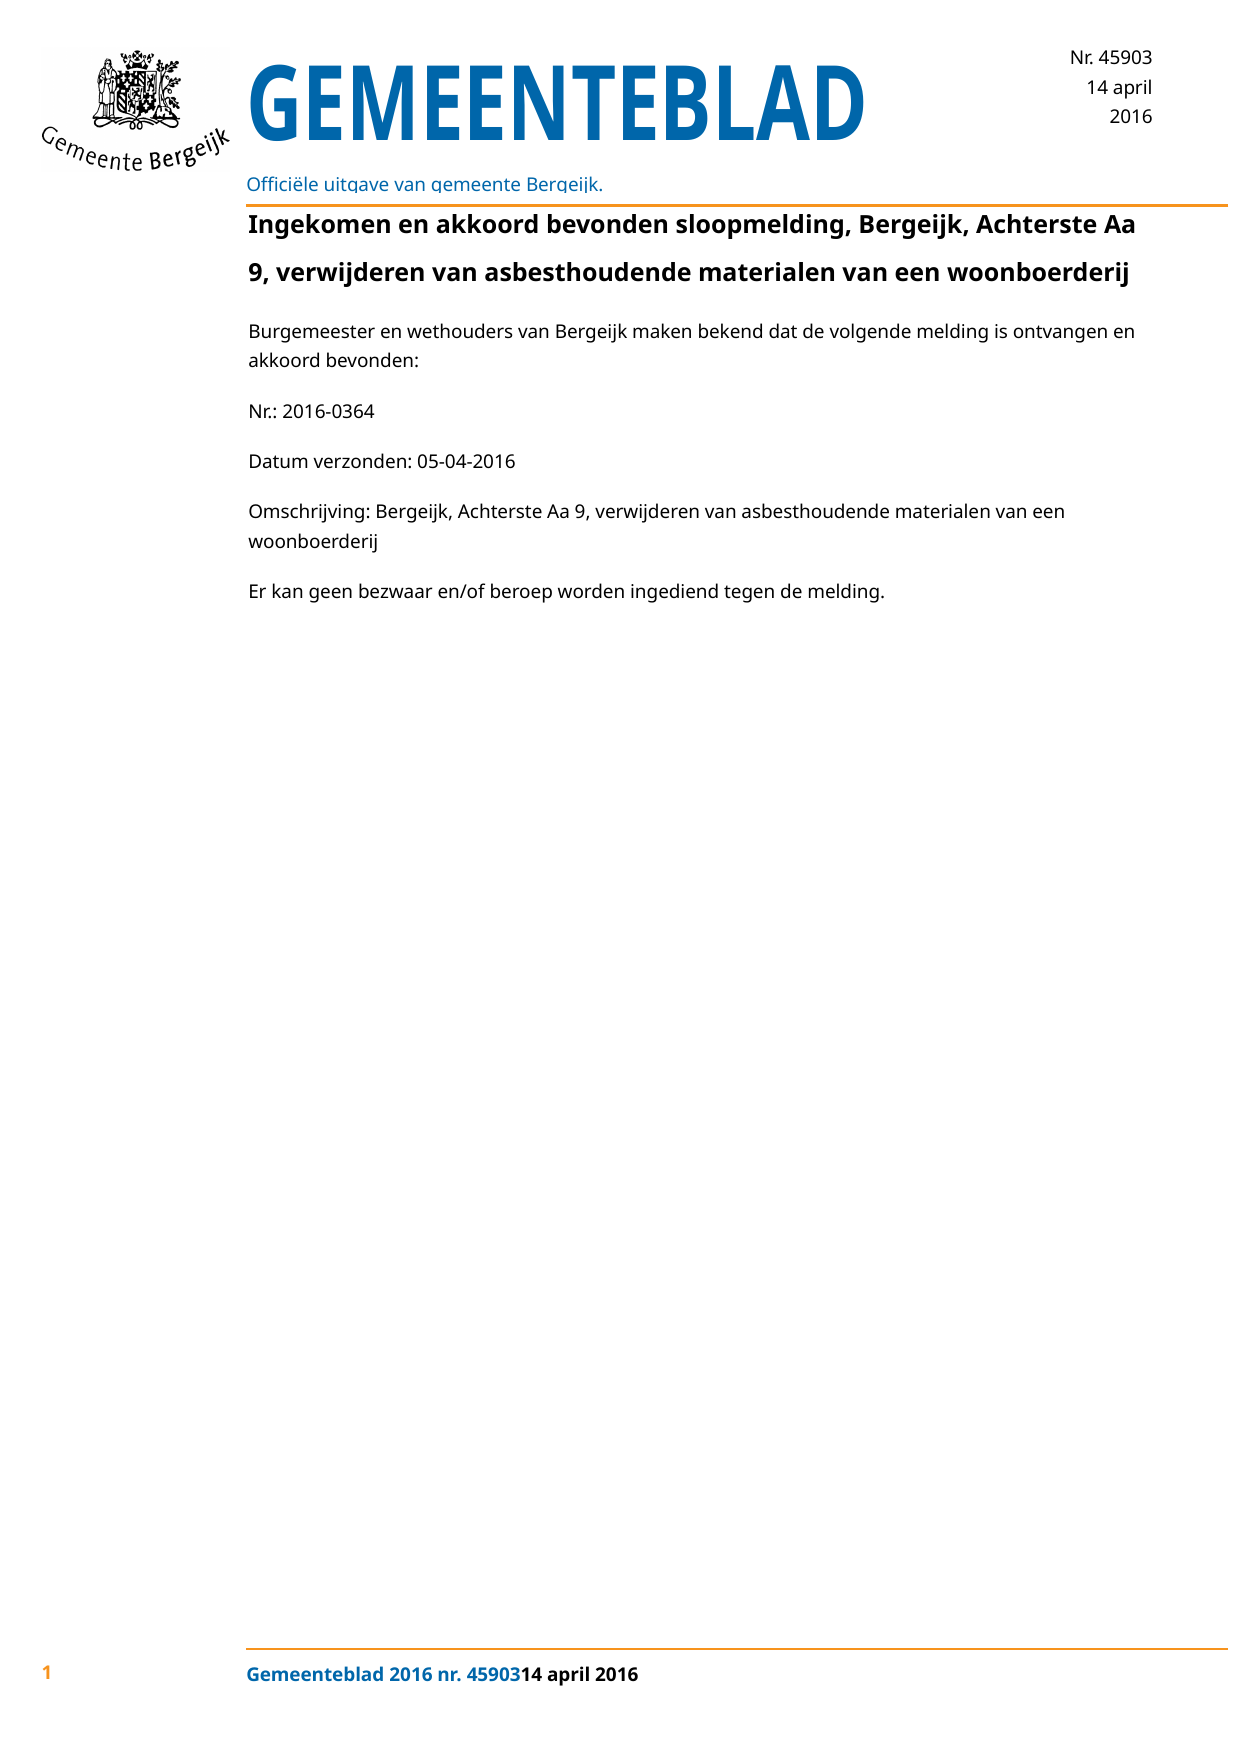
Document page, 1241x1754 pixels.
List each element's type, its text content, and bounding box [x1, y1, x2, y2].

text Nr.: 2016-0364 [248, 398, 1152, 424]
picture [41, 47, 231, 172]
text Burgemeester en wethouders van Bergeijk maken bekend dat de volgende melding is ontvangen en akkoord bevonden: [248, 318, 1152, 373]
text Ingekomen en akkoord bevonden sloopmelding, Bergeijk, Achterste Aa 9, verwijderen van asbesthoudende materialen van een woonboerderij [248, 207, 1152, 288]
text Datum verzonden: 05-04-2016 [248, 448, 1152, 474]
text Omschrijving: Bergeijk, Achterste Aa 9, verwijderen van asbesthoudende materialen van een woonboerderij [248, 499, 1152, 554]
text Er kan geen bezwaar en/of beroep worden ingediend tegen de melding. [248, 579, 1152, 604]
